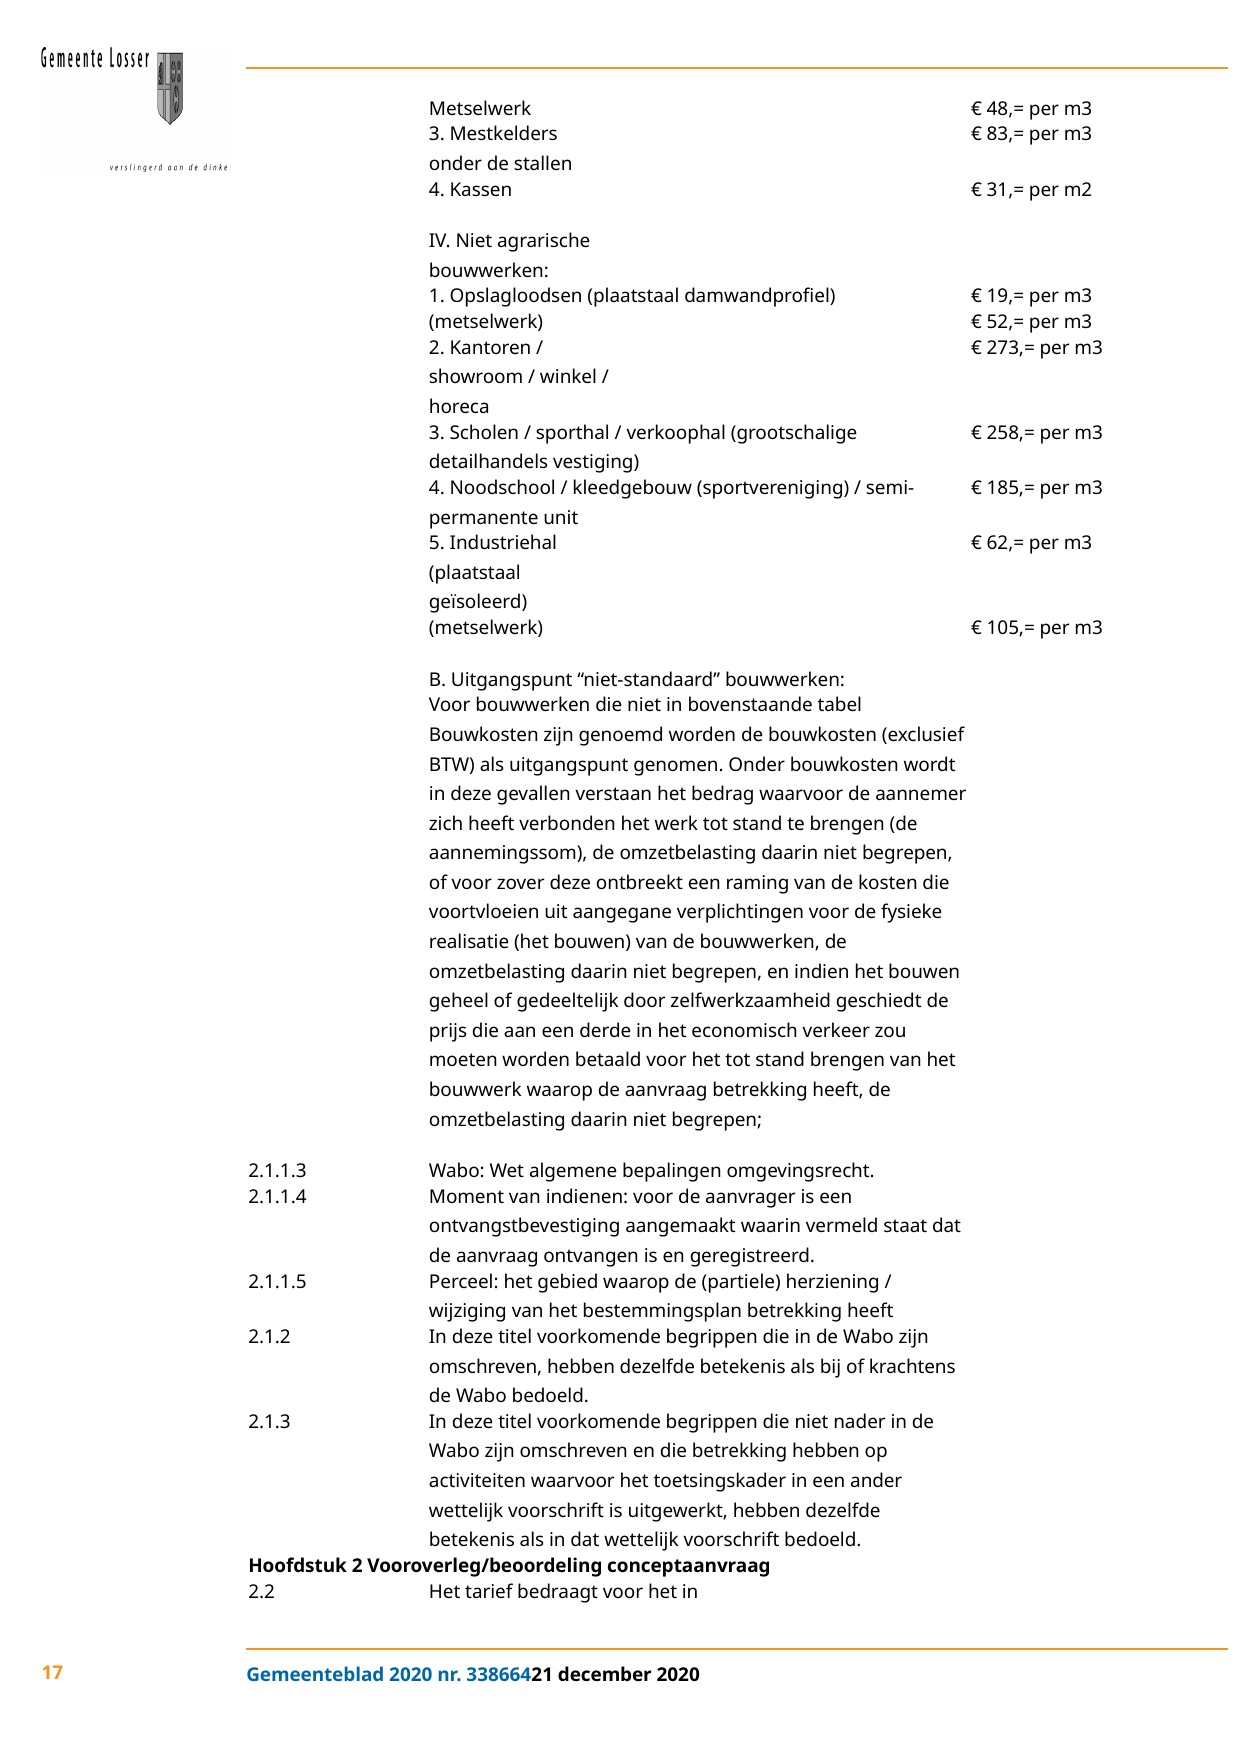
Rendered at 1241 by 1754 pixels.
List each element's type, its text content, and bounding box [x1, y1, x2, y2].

table_cell 2.1.1.3 [248, 1157, 429, 1183]
table_cell € 19,= per m3 [971, 283, 1152, 308]
table_cell [248, 666, 429, 692]
table_cell In deze titel voorkomende begrippen die niet nader in de Wabo zijn omschreven en die betrekking hebben op activiteiten waarvoor het toetsingskader in een ander wettelijk voorschrift is uitgewerkt, hebben dezelfde betekenis als in dat wettelijk voorschrift bedoeld. [429, 1408, 971, 1552]
table_cell In deze titel voorkomende begrippen die in de Wabo zijn omschreven, hebben dezelfde betekenis als bij of krachtens de Wabo bedoeld. [429, 1323, 971, 1408]
table_cell [248, 202, 429, 227]
table_cell 2.1.2 [248, 1323, 429, 1408]
table_cell € 258,= per m3 [971, 419, 1152, 474]
table_cell Wabo: Wet algemene bepalingen omgevingsrecht. [429, 1157, 1152, 1183]
table_cell [248, 1132, 429, 1157]
table_cell € 52,= per m3 [971, 308, 1152, 334]
table_cell B. Uitgangspunt “niet-standaard” bouwwerken: [429, 666, 971, 692]
table_cell [248, 419, 429, 474]
table_cell € 83,= per m3 [971, 121, 1152, 176]
table_cell [609, 615, 971, 640]
table_cell 2.1.1.4 [248, 1183, 429, 1268]
table_cell [248, 530, 429, 614]
picture [41, 47, 231, 172]
table_cell [971, 202, 1152, 227]
table_cell [248, 640, 429, 666]
table_cell € 31,= per m2 [971, 176, 1152, 202]
table_cell [971, 666, 1152, 692]
table_cell € 62,= per m3 [971, 530, 1152, 614]
table_cell 2.1.3 [248, 1408, 429, 1552]
table_cell [971, 1323, 1152, 1408]
table_cell IV. Niet agrarische bouwwerken: [429, 227, 609, 283]
table_cell [609, 176, 971, 202]
table_cell [609, 227, 971, 283]
table_cell [248, 334, 429, 419]
table_cell [790, 1578, 1152, 1604]
table_cell [790, 1552, 1152, 1578]
table_cell (metselwerk) [429, 308, 609, 334]
table_cell [971, 1268, 1152, 1323]
table_cell [248, 692, 429, 1132]
table_cell [609, 202, 971, 227]
table_cell [971, 1408, 1152, 1552]
table_cell [429, 1132, 609, 1157]
table_cell [609, 95, 971, 121]
table_cell [248, 615, 429, 640]
table_cell 3. Scholen / sporthal / verkoophal (grootschalige detailhandels vestiging) [429, 419, 971, 474]
table_cell Moment van indienen: voor de aanvrager is een ontvangstbevestiging aangemaakt waarin vermeld staat dat de aanvraag ontvangen is en geregistreerd. [429, 1183, 971, 1268]
table_cell [609, 1132, 971, 1157]
table_cell 4. Kassen [429, 176, 609, 202]
table_cell 2.2 [248, 1578, 429, 1604]
table_cell Metselwerk [429, 95, 609, 121]
table_cell € 273,= per m3 [971, 334, 1152, 419]
table_cell Perceel: het gebied waarop de (partiele) herziening / wijziging van het bestemmingsplan betrekking heeft [429, 1268, 971, 1323]
table_cell [248, 176, 429, 202]
table_cell [971, 1183, 1152, 1268]
table_cell 1. Opslagloodsen (plaatstaal damwandprofiel) [429, 283, 971, 308]
table_cell [609, 640, 971, 666]
table_cell [609, 121, 971, 176]
table_cell 2.1.1.5 [248, 1268, 429, 1323]
table_cell [971, 692, 1152, 1132]
table_cell [248, 95, 429, 121]
table_cell 5. Industriehal (plaatstaal geïsoleerd) [429, 530, 609, 614]
table_cell [609, 308, 971, 334]
table_cell 3. Mestkelders onder de stallen [429, 121, 609, 176]
table_cell [429, 202, 609, 227]
table_cell [971, 1132, 1152, 1157]
table_cell [248, 308, 429, 334]
table_cell [609, 530, 971, 614]
table_cell € 185,= per m3 [971, 474, 1152, 529]
table_cell [971, 227, 1152, 283]
table_cell € 105,= per m3 [971, 615, 1152, 640]
table_cell [609, 334, 971, 419]
table_cell [248, 121, 429, 176]
table_cell 4. Noodschool / kleedgebouw (sportvereniging) / semi-permanente unit [429, 474, 971, 529]
table_cell [429, 640, 609, 666]
table_cell [248, 283, 429, 308]
table_cell € 48,= per m3 [971, 95, 1152, 121]
table_cell Het tarief bedraagt voor het in [429, 1578, 790, 1604]
table_cell [248, 227, 429, 283]
table_cell [971, 640, 1152, 666]
table_cell [248, 474, 429, 529]
table_cell Voor bouwwerken die niet in bovenstaande tabel Bouwkosten zijn genoemd worden de bouwkosten (exclusief BTW) als uitgangspunt genomen. Onder bouwkosten wordt in deze gevallen verstaan het bedrag waarvoor de aannemer zich heeft verbonden het werk tot stand te brengen (de aannemingssom), de omzetbelasting daarin niet begrepen, of voor zover deze ontbreekt een raming van de kosten die voortvloeien uit aangegane verplichtingen voor de fysieke realisatie (het bouwen) van de bouwwerken, de omzetbelasting daarin niet begrepen, en indien het bouwen geheel of gedeeltelijk door zelfwerkzaamheid geschiedt de prijs die aan een derde in het economisch verkeer zou moeten worden betaald voor het tot stand brengen van het bouwwerk waarop de aanvraag betrekking heeft, de omzetbelasting daarin niet begrepen; [429, 692, 971, 1132]
table_cell Hoofdstuk 2 Vooroverleg/beoordeling conceptaanvraag [248, 1552, 790, 1578]
table_cell 2. Kantoren / showroom / winkel / horeca [429, 334, 609, 419]
table_cell (metselwerk) [429, 615, 609, 640]
